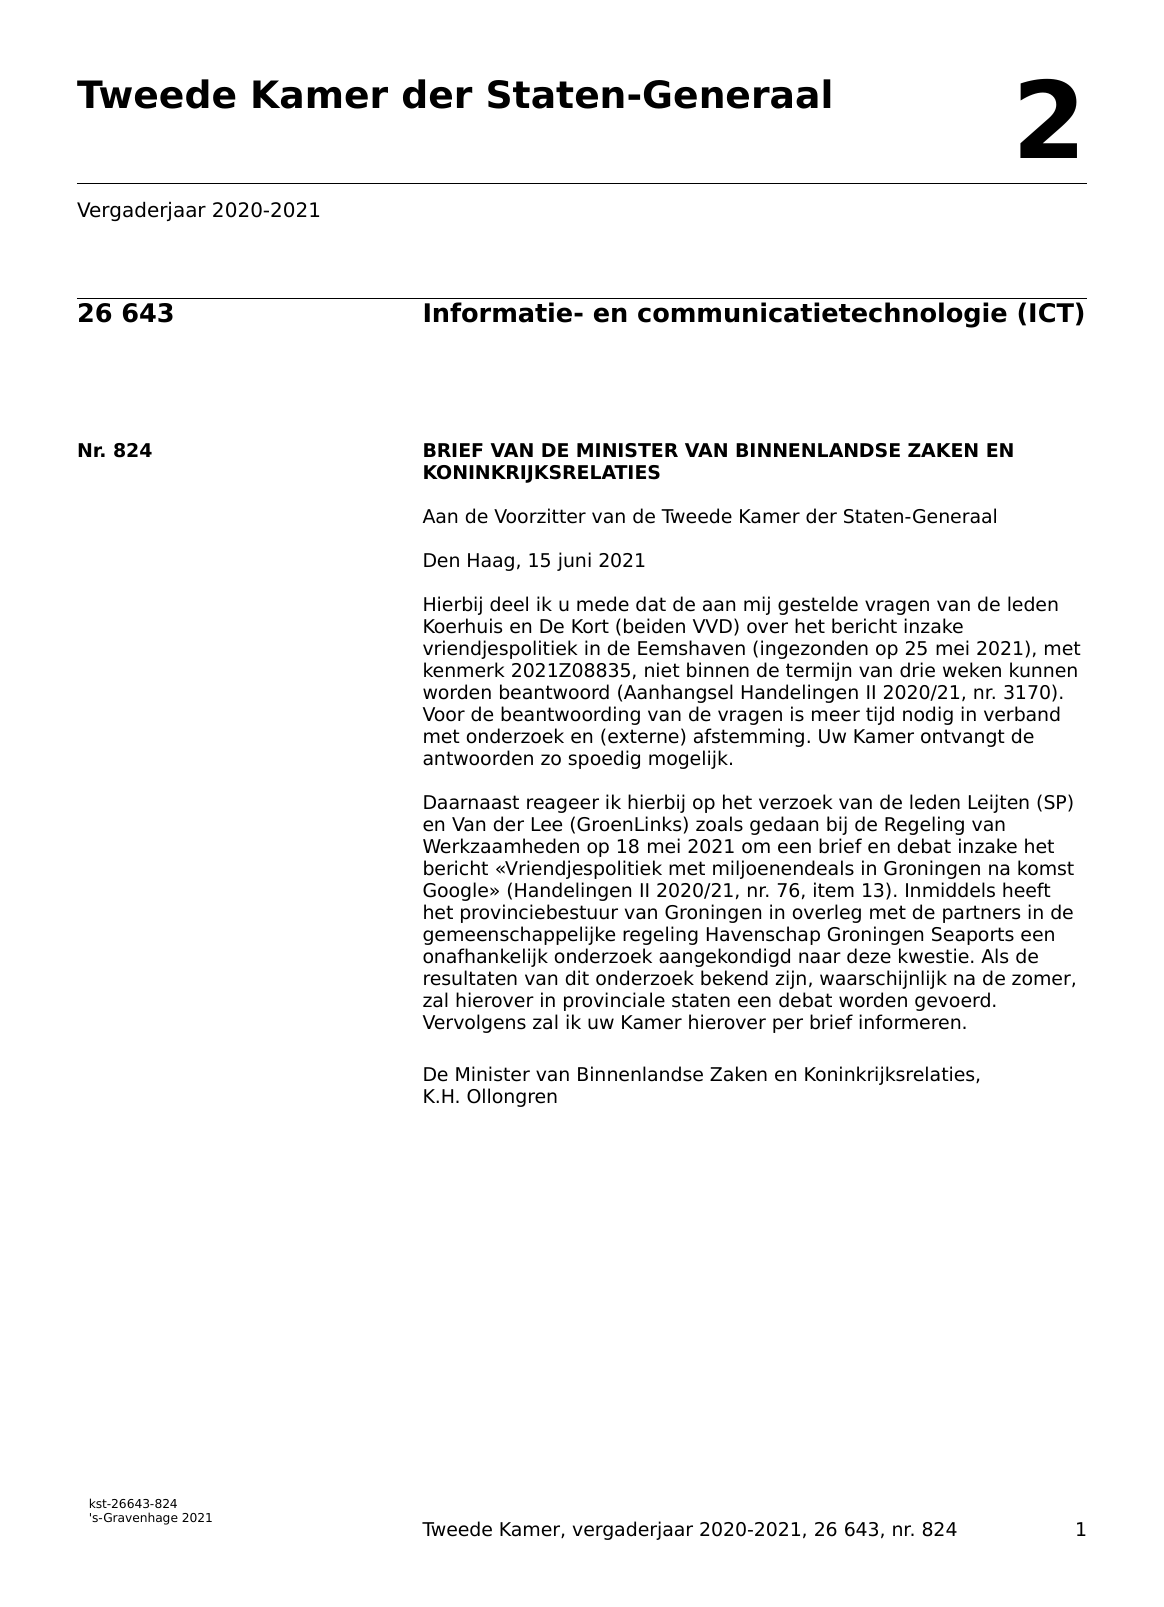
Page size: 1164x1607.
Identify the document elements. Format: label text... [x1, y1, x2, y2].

text 's-Gravenhage 2021 [88, 1511, 323, 1525]
text Daarnaast reageer ik hierbij op het verzoek van de leden Leijten (SP) en Van der Lee (GroenLinks) zoals gedaan bij de Regeling van Werkzaamheden op 18 mei 2021 om een brief en debat inzake het bericht «Vriendjespolitiek met miljoenendeals in Groningen na komst Google» (Handelingen II 2020/21, nr. 76, item 13). Inmiddels heeft het provinciebestuur van Groningen in overleg met de partners in de gemeenschappelijke regeling Havenschap Groningen Seaports een onafhankelijk onderzoek aangekondigd naar deze kwestie. Als de resultaten van dit onderzoek bekend zijn, waarschijnlijk na de zomer, zal hierover in provinciale staten een debat worden gevoerd. Vervolgens zal ik uw Kamer hierover per brief informeren. [422, 792, 1087, 1034]
text De Minister van Binnenlandse Zaken en Koninkrijksrelaties, K.H. Ollongren [422, 1064, 1087, 1108]
subtitle Nr. 824 BRIEF VAN DE MINISTER VAN BINNENLANDSE ZAKEN EN KONINKRIJKSRELATIES [77, 440, 1087, 484]
text kst-26643-824 [88, 1497, 323, 1511]
text Den Haag, 15 juni 2021 [422, 550, 1087, 572]
text Hierbij deel ik u mede dat de aan mij gestelde vragen van de leden Koerhuis en De Kort (beiden VVD) over het bericht inzake vriendjespolitiek in de Eemshaven (ingezonden op 25 mei 2021), met kenmerk 2021Z08835, niet binnen de termijn van drie weken kunnen worden beantwoord (Aanhangsel Handelingen II 2020/21, nr. 3170). Voor de beantwoording van de vragen is meer tijd nodig in verband met onderzoek en (externe) afstemming. Uw Kamer ontvangt de antwoorden zo spoedig mogelijk. [422, 594, 1087, 770]
table_header 2 [886, 59, 1087, 183]
table_header Tweede Kamer der Staten-Generaal [77, 59, 886, 183]
text Aan de Voorzitter van de Tweede Kamer der Staten-Generaal [422, 506, 1087, 528]
subtitle 26 643 Informatie- en communicatietechnologie (ICT) [77, 299, 1087, 329]
table_cell Vergaderjaar 2020-2021 [77, 184, 1087, 298]
